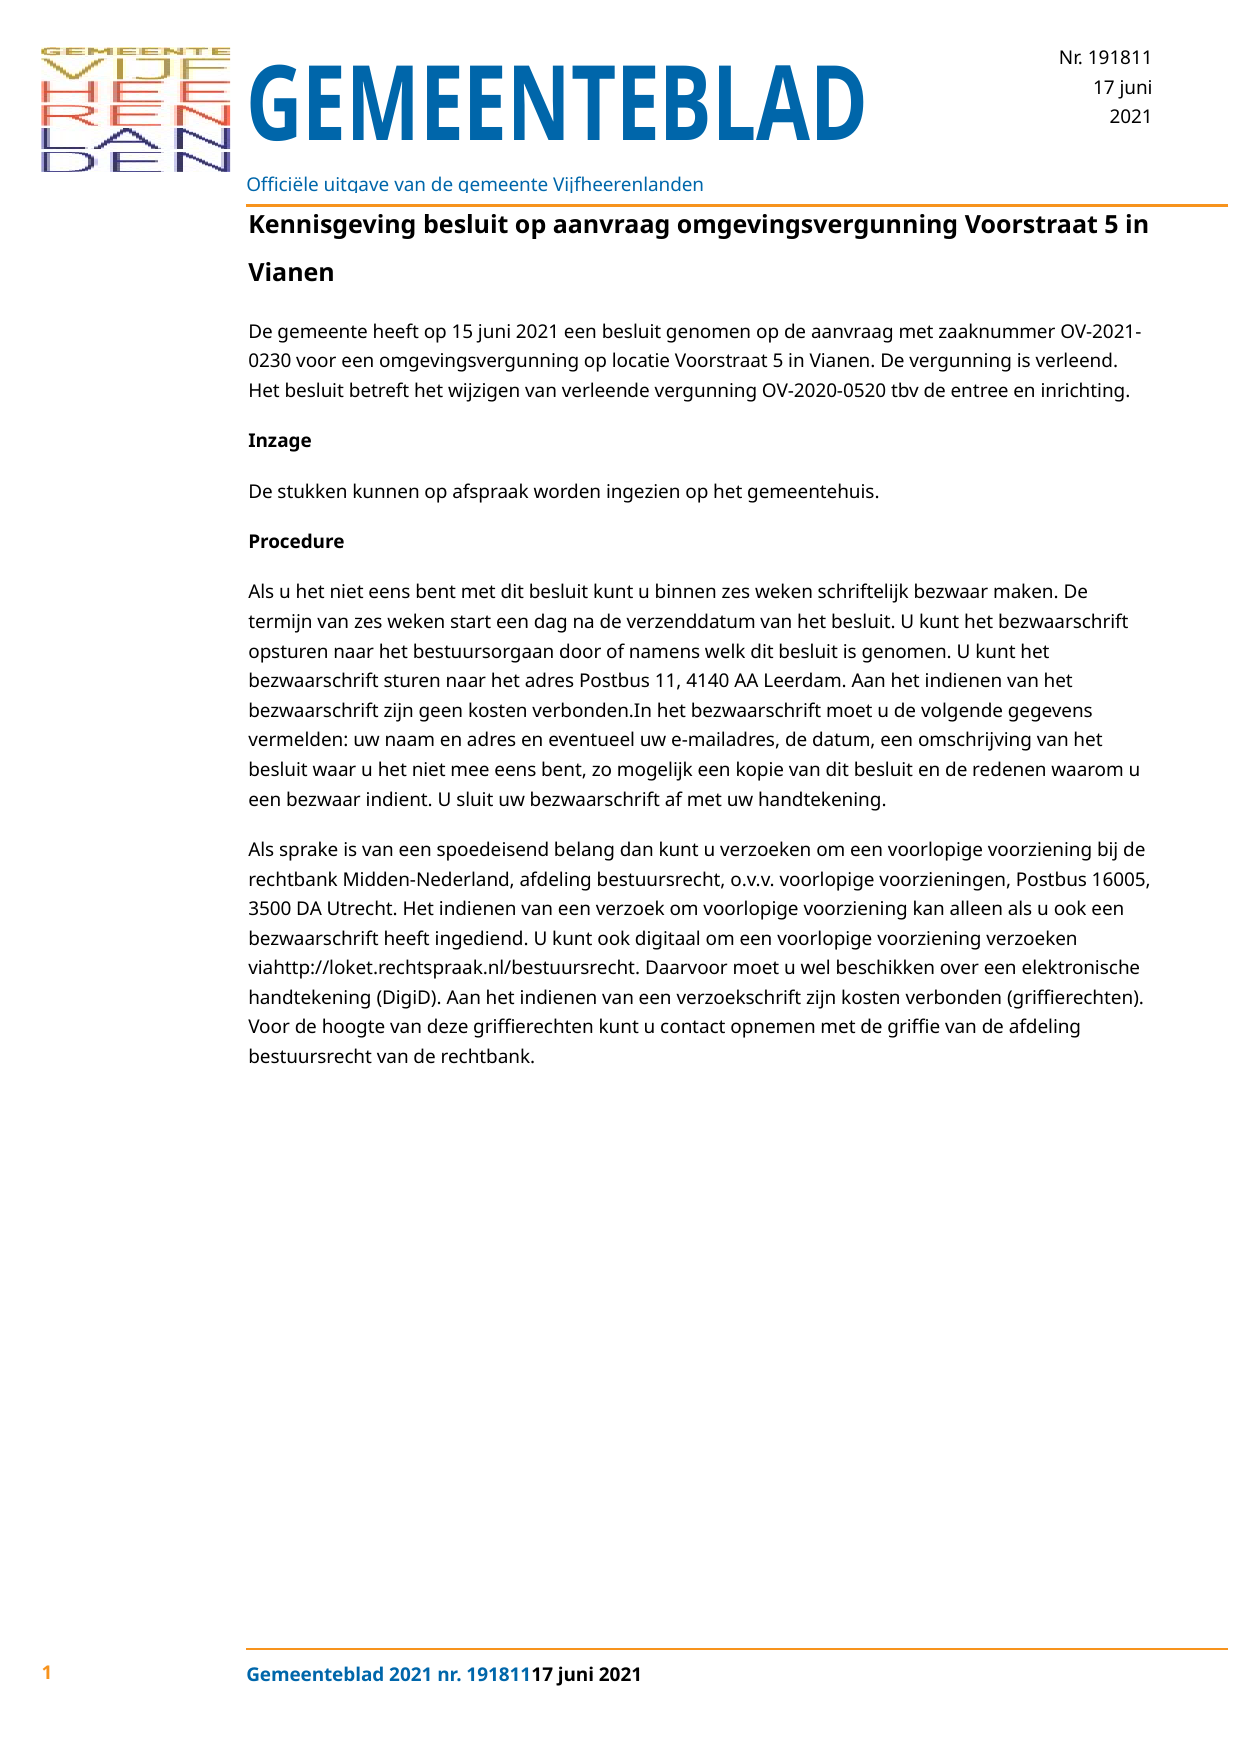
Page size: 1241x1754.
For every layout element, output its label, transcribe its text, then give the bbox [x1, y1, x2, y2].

text Als sprake is van een spoedeisend belang dan kunt u verzoeken om een voorlopige voorziening bij de rechtbank Midden-Nederland, afdeling bestuursrecht, o.v.v. voorlopige voorzieningen, Postbus 16005, 3500 DA Utrecht. Het indienen van een verzoek om voorlopige voorziening kan alleen als u ook een bezwaarschrift heeft ingediend. U kunt ook digitaal om een voorlopige voorziening verzoeken viahttp://loket.rechtspraak.nl/bestuursrecht. Daarvoor moet u wel beschikken over een elektronische handtekening (DigiD). Aan het indienen van een verzoekschrift zijn kosten verbonden (griffierechten). Voor de hoogte van deze griffierechten kunt u contact opnemen met de griffie van de afdeling bestuursrecht van de rechtbank. [248, 836, 1152, 1069]
text De gemeente heeft op 15 juni 2021 een besluit genomen op de aanvraag met zaaknummer OV-2021-0230 voor een omgevingsvergunning op locatie Voorstraat 5 in Vianen. De vergunning is verleend. Het besluit betreft het wijzigen van verleende vergunning OV-2020-0520 tbv de entree en inrichting. [248, 318, 1152, 403]
text De stukken kunnen op afspraak worden ingezien op het gemeentehuis. [248, 478, 1152, 504]
text Kennisgeving besluit op aanvraag omgevingsvergunning Voorstraat 5 in Vianen [248, 207, 1152, 288]
picture [41, 47, 231, 172]
text Inzage [248, 427, 1152, 453]
text Als u het niet eens bent met dit besluit kunt u binnen zes weken schriftelijk bezwaar maken. De termijn van zes weken start een dag na de verzenddatum van het besluit. U kunt het bezwaarschrift opsturen naar het bestuursorgaan door of namens welk dit besluit is genomen. U kunt het bezwaarschrift sturen naar het adres Postbus 11, 4140 AA Leerdam. Aan het indienen van het bezwaarschrift zijn geen kosten verbonden.In het bezwaarschrift moet u de volgende gegevens vermelden: uw naam en adres en eventueel uw e-mailadres, de datum, een omschrijving van het besluit waar u het niet mee eens bent, zo mogelijk een kopie van dit besluit en de redenen waarom u een bezwaar indient. U sluit uw bezwaarschrift af met uw handtekening. [248, 579, 1152, 812]
text Procedure [248, 528, 1152, 554]
